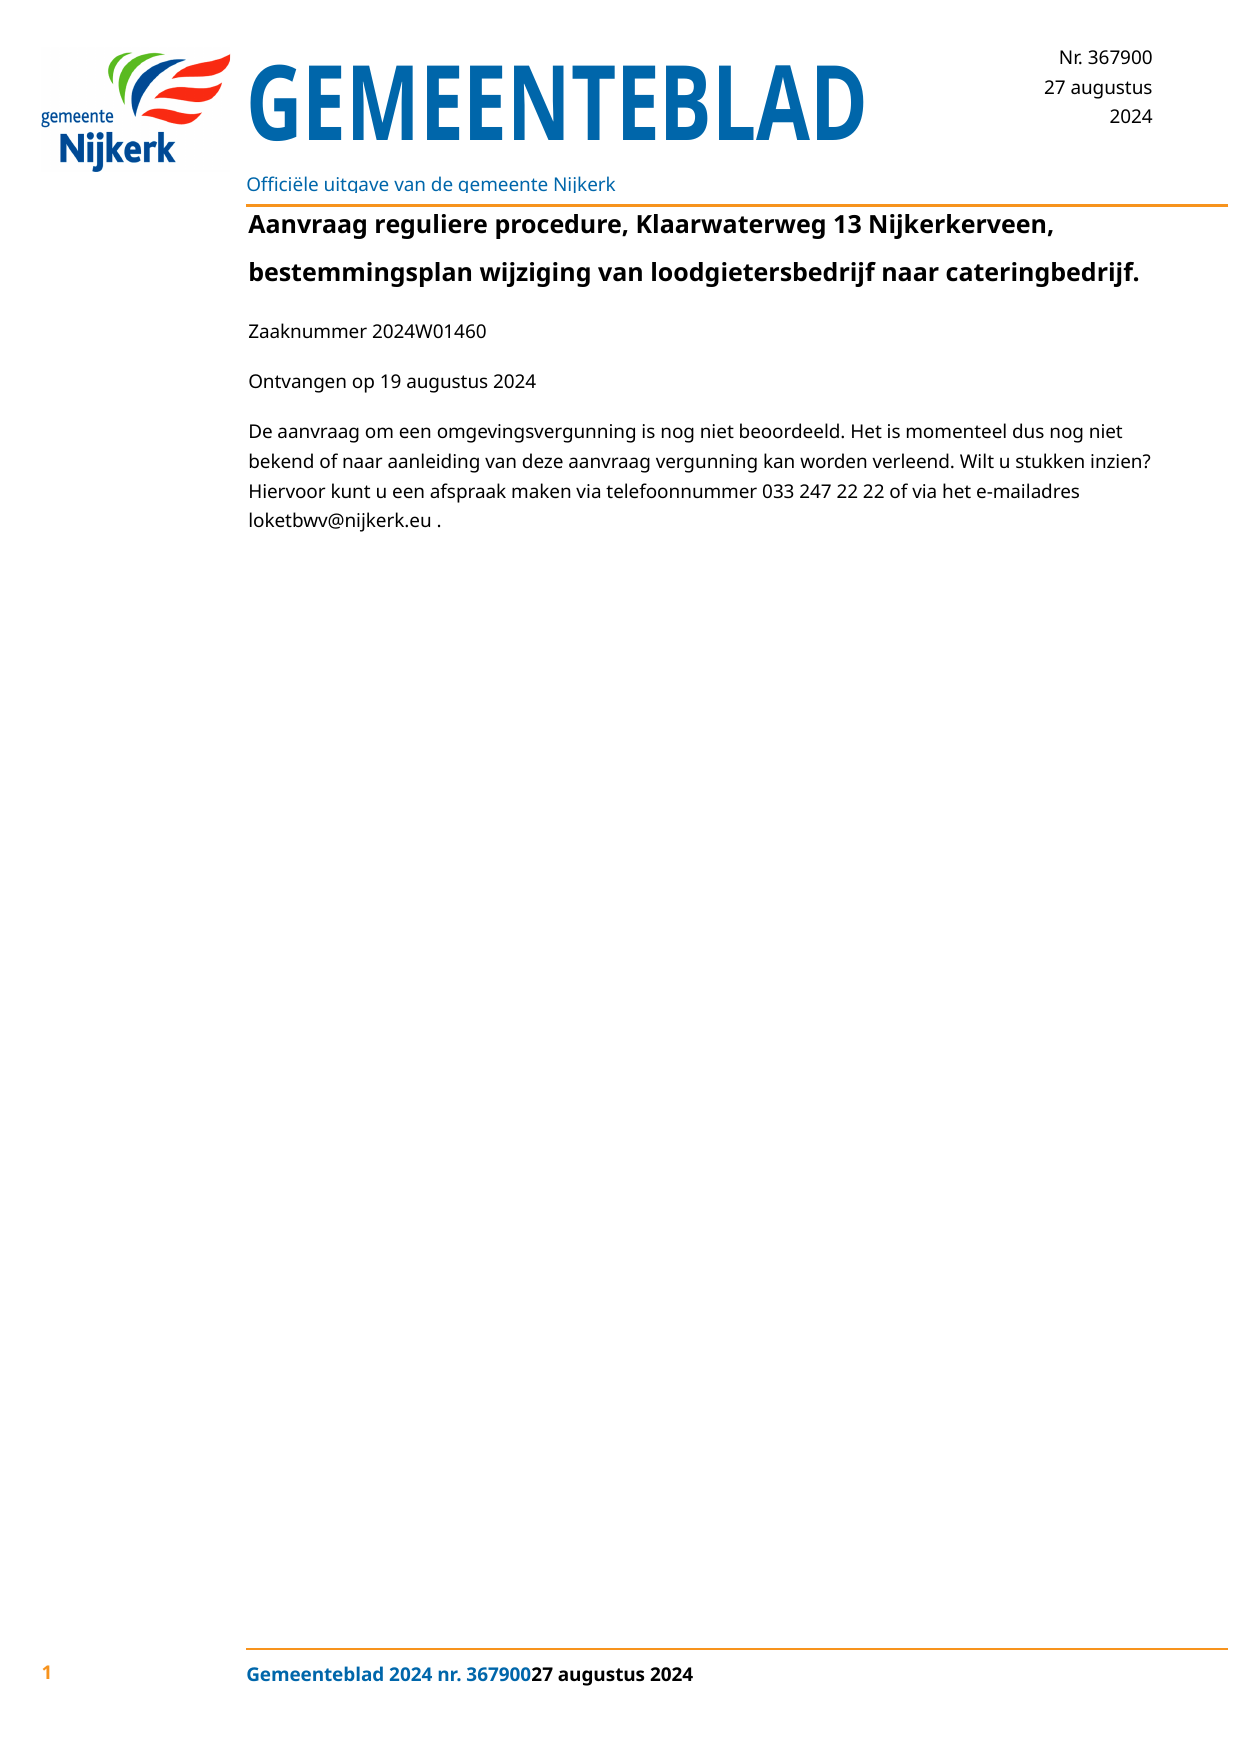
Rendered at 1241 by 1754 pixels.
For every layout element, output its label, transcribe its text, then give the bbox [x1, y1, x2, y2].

text Aanvraag reguliere procedure, Klaarwaterweg 13 Nijkerkerveen, bestemmingsplan wijziging van loodgietersbedrijf naar cateringbedrijf. [248, 207, 1152, 288]
text Ontvangen op 19 augustus 2024 [248, 368, 1152, 394]
text Zaaknummer 2024W01460 [248, 318, 1152, 344]
picture [41, 47, 231, 172]
text De aanvraag om een omgevingsvergunning is nog niet beoordeeld. Het is momenteel dus nog niet bekend of naar aanleiding van deze aanvraag vergunning kan worden verleend. Wilt u stukken inzien? Hiervoor kunt u een afspraak maken via telefoonnummer 033 247 22 22 of via het e-mailadres loketbwv@nijkerk.eu . [248, 419, 1152, 533]
